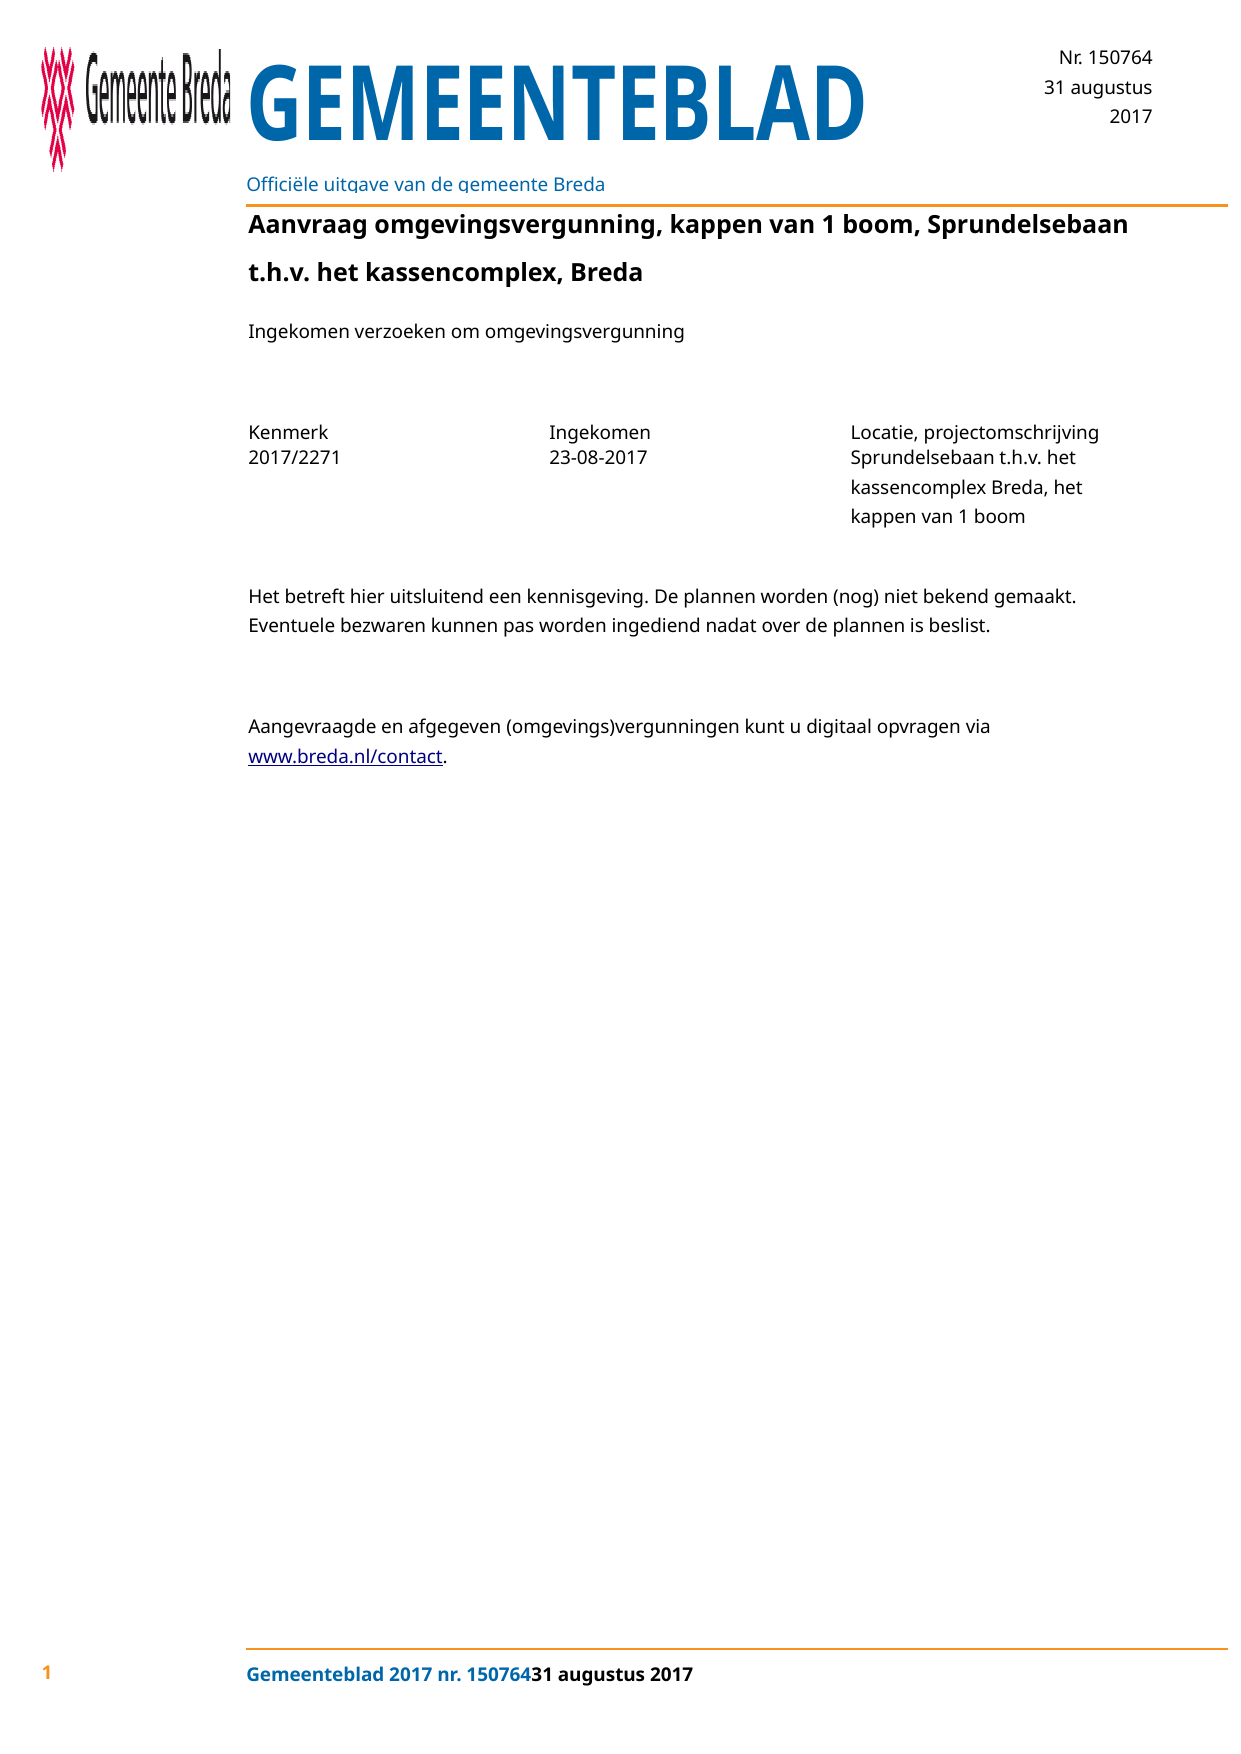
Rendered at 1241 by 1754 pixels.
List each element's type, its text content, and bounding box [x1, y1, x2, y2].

table_cell Sprundelsebaan t.h.v. het kassencomplex Breda, het kappen van 1 boom [850, 445, 1152, 529]
table_header Ingekomen [549, 419, 850, 444]
text Ingekomen verzoeken om omgevingsvergunning [248, 318, 1152, 344]
text Aangevraagde en afgegeven (omgevings)vergunningen kunt u digitaal opvragen via www.breda.nl/contact. [248, 713, 1152, 769]
table_header Locatie, projectomschrijving [850, 419, 1152, 444]
table_cell 2017/2271 [248, 445, 549, 529]
picture [41, 47, 231, 172]
text Het betreft hier uitsluitend een kennisgeving. De plannen worden (nog) niet bekend gemaakt. Eventuele bezwaren kunnen pas worden ingediend nadat over de plannen is beslist. [248, 583, 1152, 638]
text Aanvraag omgevingsvergunning, kappen van 1 boom, Sprundelsebaan t.h.v. het kassencomplex, Breda [248, 207, 1152, 288]
table_cell 23-08-2017 [549, 445, 850, 529]
table_header Kenmerk [248, 419, 549, 444]
